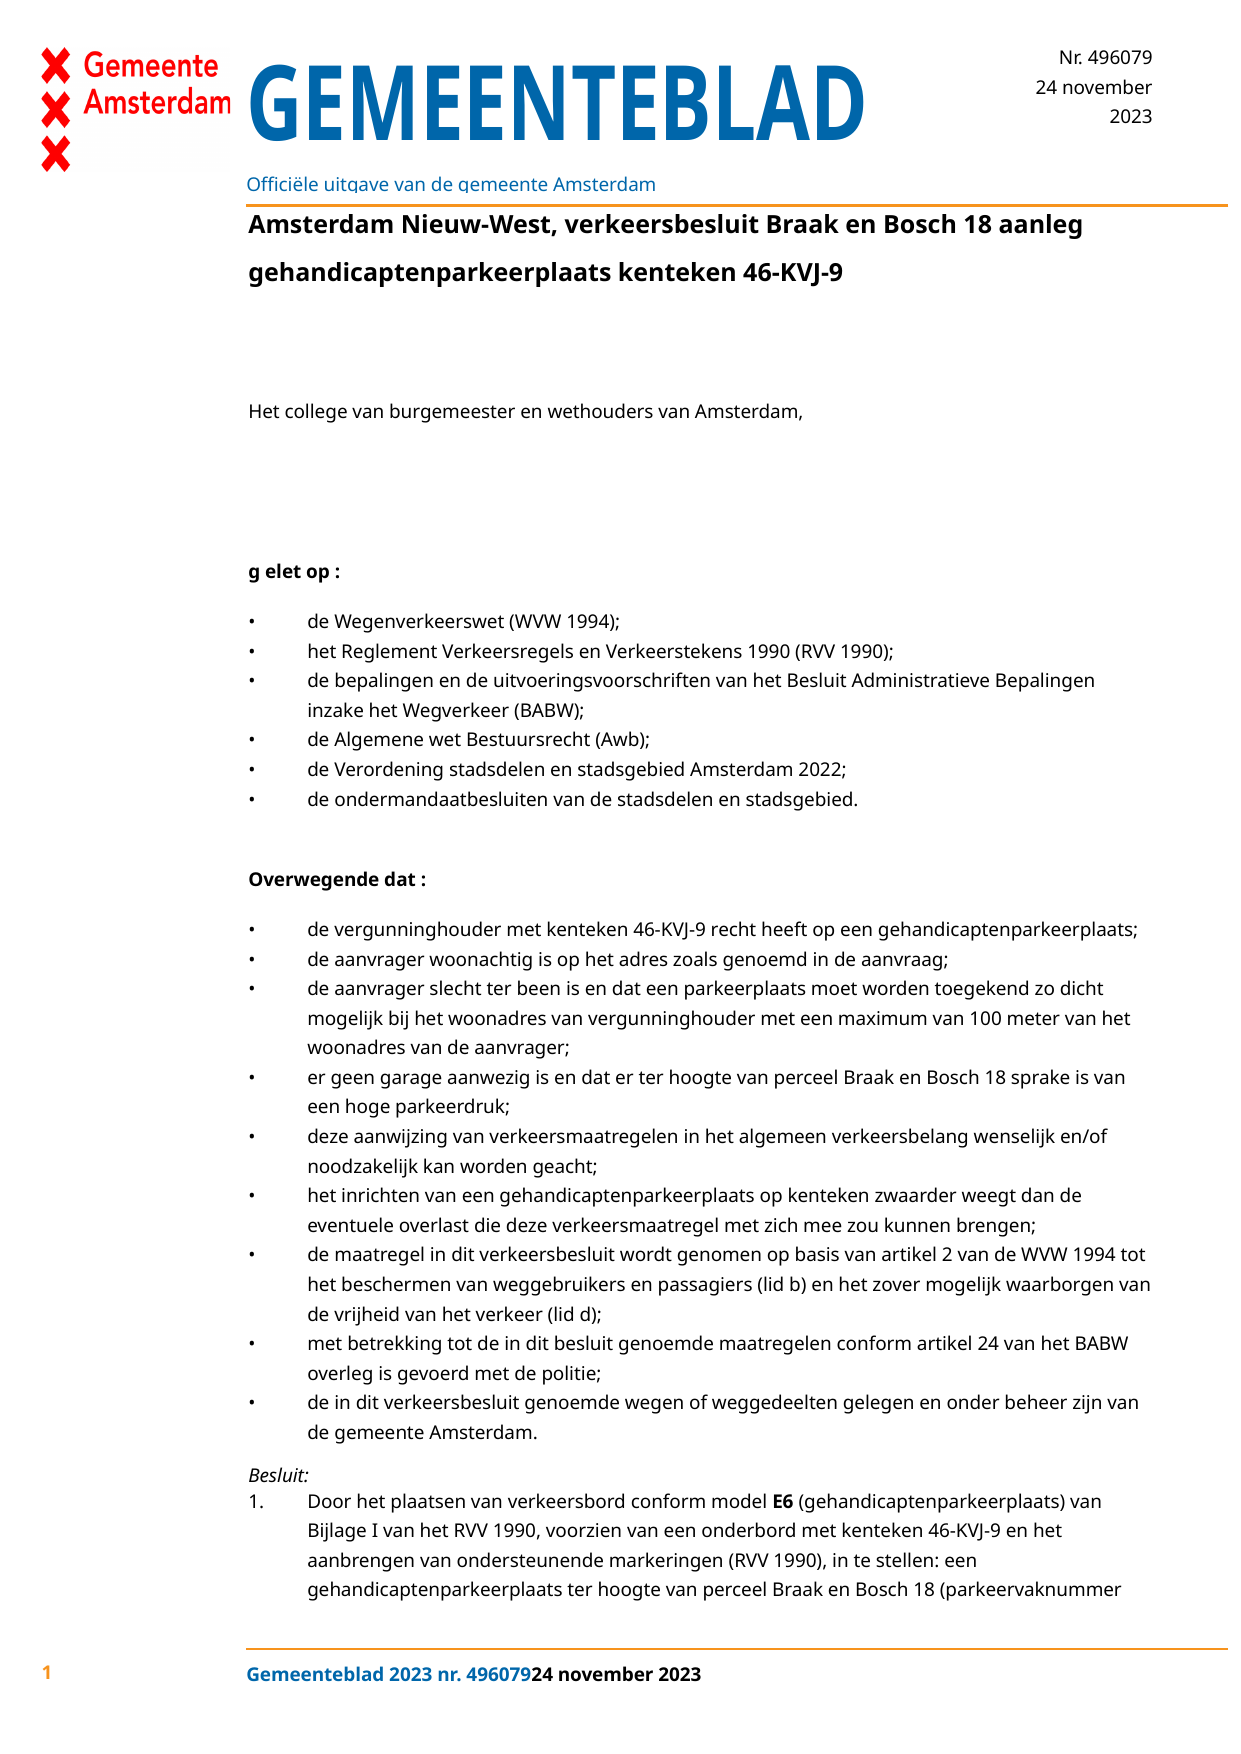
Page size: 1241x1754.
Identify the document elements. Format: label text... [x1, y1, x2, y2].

list de ondermandaatbesluiten van de stadsdelen en stadsgebied. [248, 786, 1152, 811]
list de in dit verkeersbesluit genoemde wegen of weggedeelten gelegen en onder beheer zijn van de gemeente Amsterdam. [248, 1389, 1152, 1445]
list de aanvrager slecht ter been is en dat een parkeerplaats moet worden toegekend zo dicht mogelijk bij het woonadres van vergunninghouder met een maximum van 100 meter van het woonadres van de aanvrager; [248, 975, 1152, 1060]
list met betrekking tot de in dit besluit genoemde maatregelen conform artikel 24 van het BABW overleg is gevoerd met de politie; [248, 1330, 1152, 1386]
text Overwegende dat : [248, 866, 1152, 891]
list deze aanwijzing van verkeersmaatregelen in het algemeen verkeersbelang wenselijk en/of noodzakelijk kan worden geacht; [248, 1123, 1152, 1178]
picture [41, 47, 231, 172]
list de maatregel in dit verkeersbesluit wordt genomen op basis van artikel 2 van de WVW 1994 tot het beschermen van weggebruikers en passagiers (lid b) en het zover mogelijk waarborgen van de vrijheid van het verkeer (lid d); [248, 1242, 1152, 1326]
list er geen garage aanwezig is en dat er ter hoogte van perceel Braak en Bosch 18 sprake is van een hoge parkeerdruk; [248, 1064, 1152, 1119]
list Door het plaatsen van verkeersbord conform model E6 (gehandicaptenparkeerplaats) van Bijlage I van het RVV 1990, voorzien van een onderbord met kenteken 46-KVJ-9 en het aanbrengen van ondersteunende markeringen (RVV 1990), in te stellen: een gehandicaptenparkeerplaats ter hoogte van perceel Braak en Bosch 18 (parkeervaknummer [248, 1488, 1152, 1602]
text g elet op : [248, 558, 1152, 583]
list de vergunninghouder met kenteken 46-KVJ-9 recht heeft op een gehandicaptenparkeerplaats; [248, 916, 1152, 942]
list de Wegenverkeerswet (WVW 1994); [248, 608, 1152, 634]
list de aanvrager woonachtig is op het adres zoals genoemd in de aanvraag; [248, 946, 1152, 971]
list de Algemene wet Bestuursrecht (Awb); [248, 727, 1152, 752]
text Het college van burgemeester en wethouders van Amsterdam, [248, 398, 1152, 423]
list het inrichten van een gehandicaptenparkeerplaats op kenteken zwaarder weegt dan de eventuele overlast die deze verkeersmaatregel met zich mee zou kunnen brengen; [248, 1182, 1152, 1238]
text Amsterdam Nieuw-West, verkeersbesluit Braak en Bosch 18 aanleg gehandicaptenparkeerplaats kenteken 46-KVJ-9 [248, 207, 1152, 288]
list de Verordening stadsdelen en stadsgebied Amsterdam 2022; [248, 756, 1152, 782]
text Besluit: [248, 1462, 1152, 1488]
list het Reglement Verkeersregels en Verkeerstekens 1990 (RVV 1990); [248, 638, 1152, 663]
list de bepalingen en de uitvoeringsvoorschriften van het Besluit Administratieve Bepalingen inzake het Wegverkeer (BABW); [248, 667, 1152, 723]
